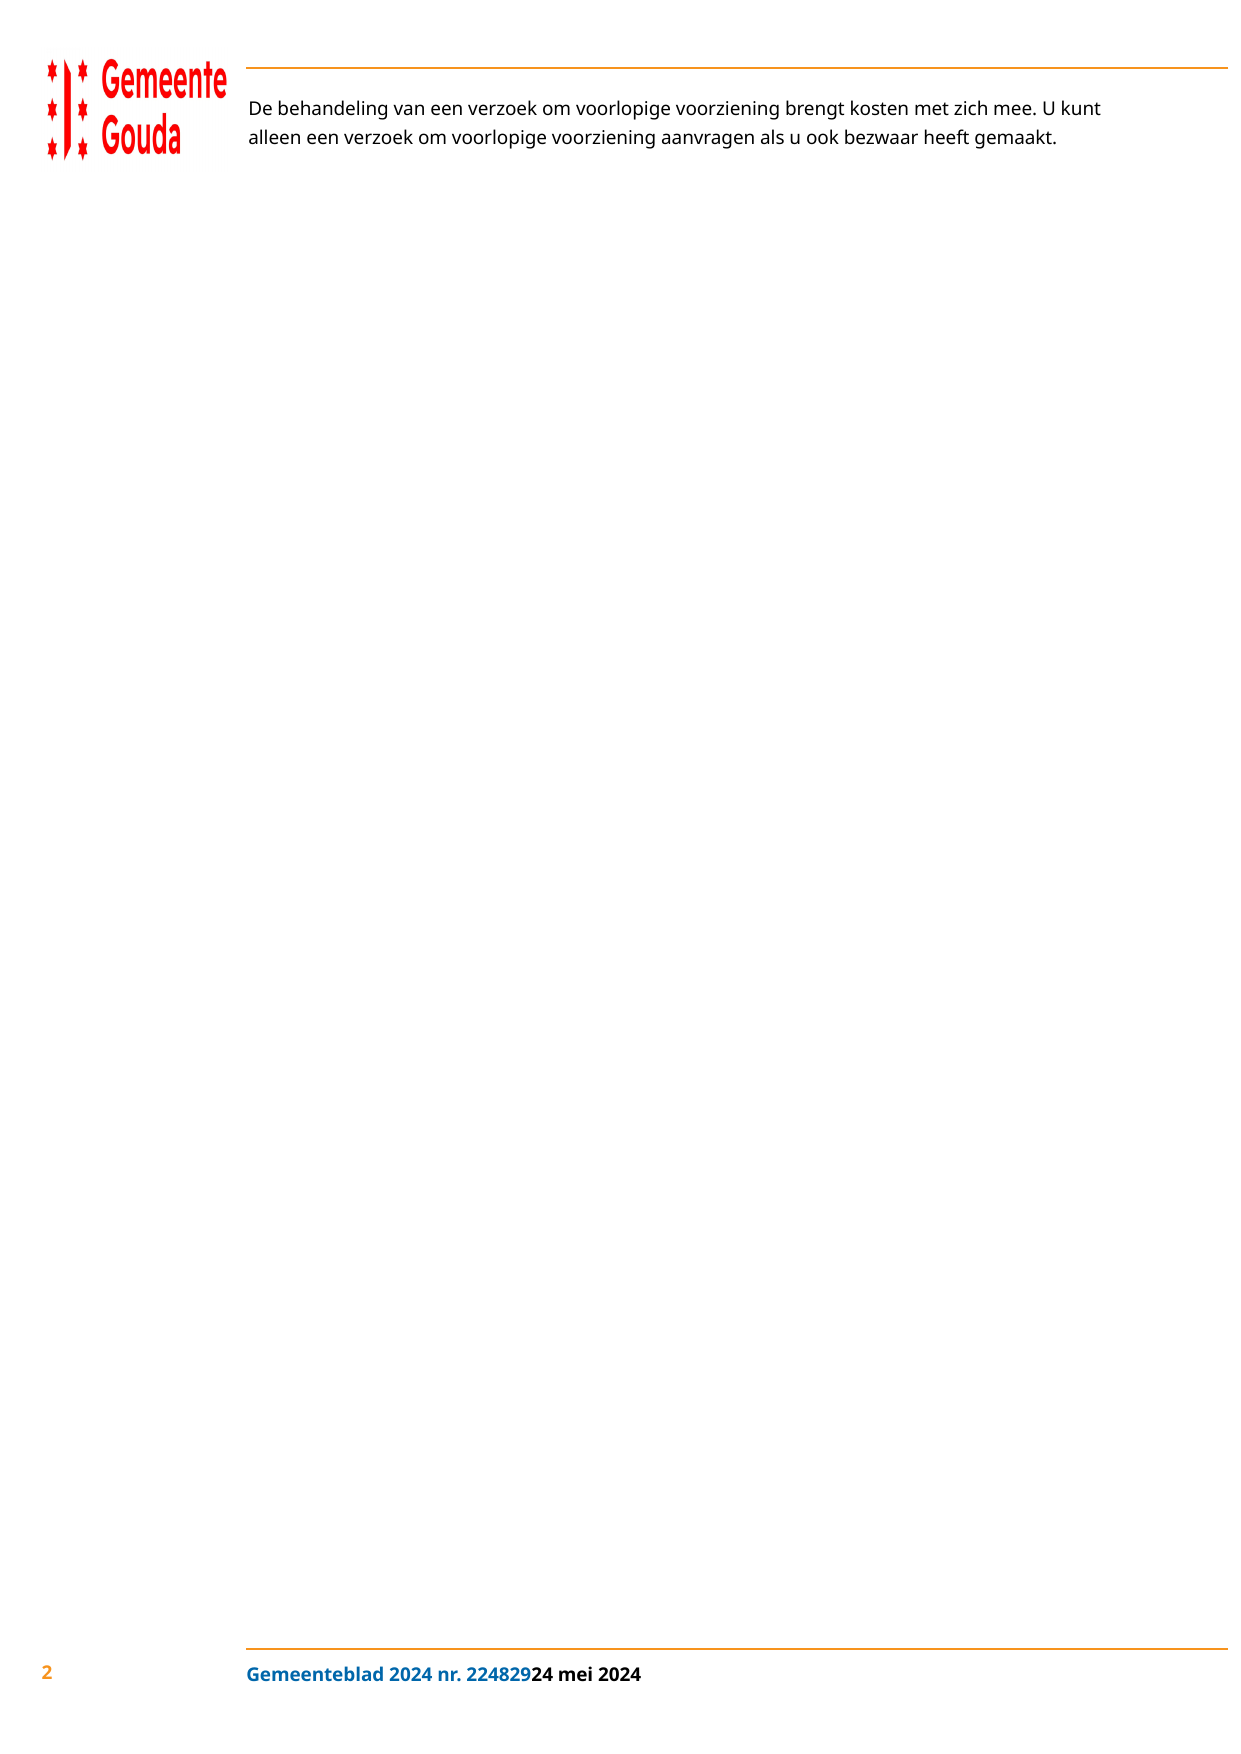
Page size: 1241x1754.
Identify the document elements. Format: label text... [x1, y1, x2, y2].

picture [41, 47, 231, 172]
text De behandeling van een verzoek om voorlopige voorziening brengt kosten met zich mee. U kunt alleen een verzoek om voorlopige voorziening aanvragen als u ook bezwaar heeft gemaakt. [248, 95, 1152, 150]
